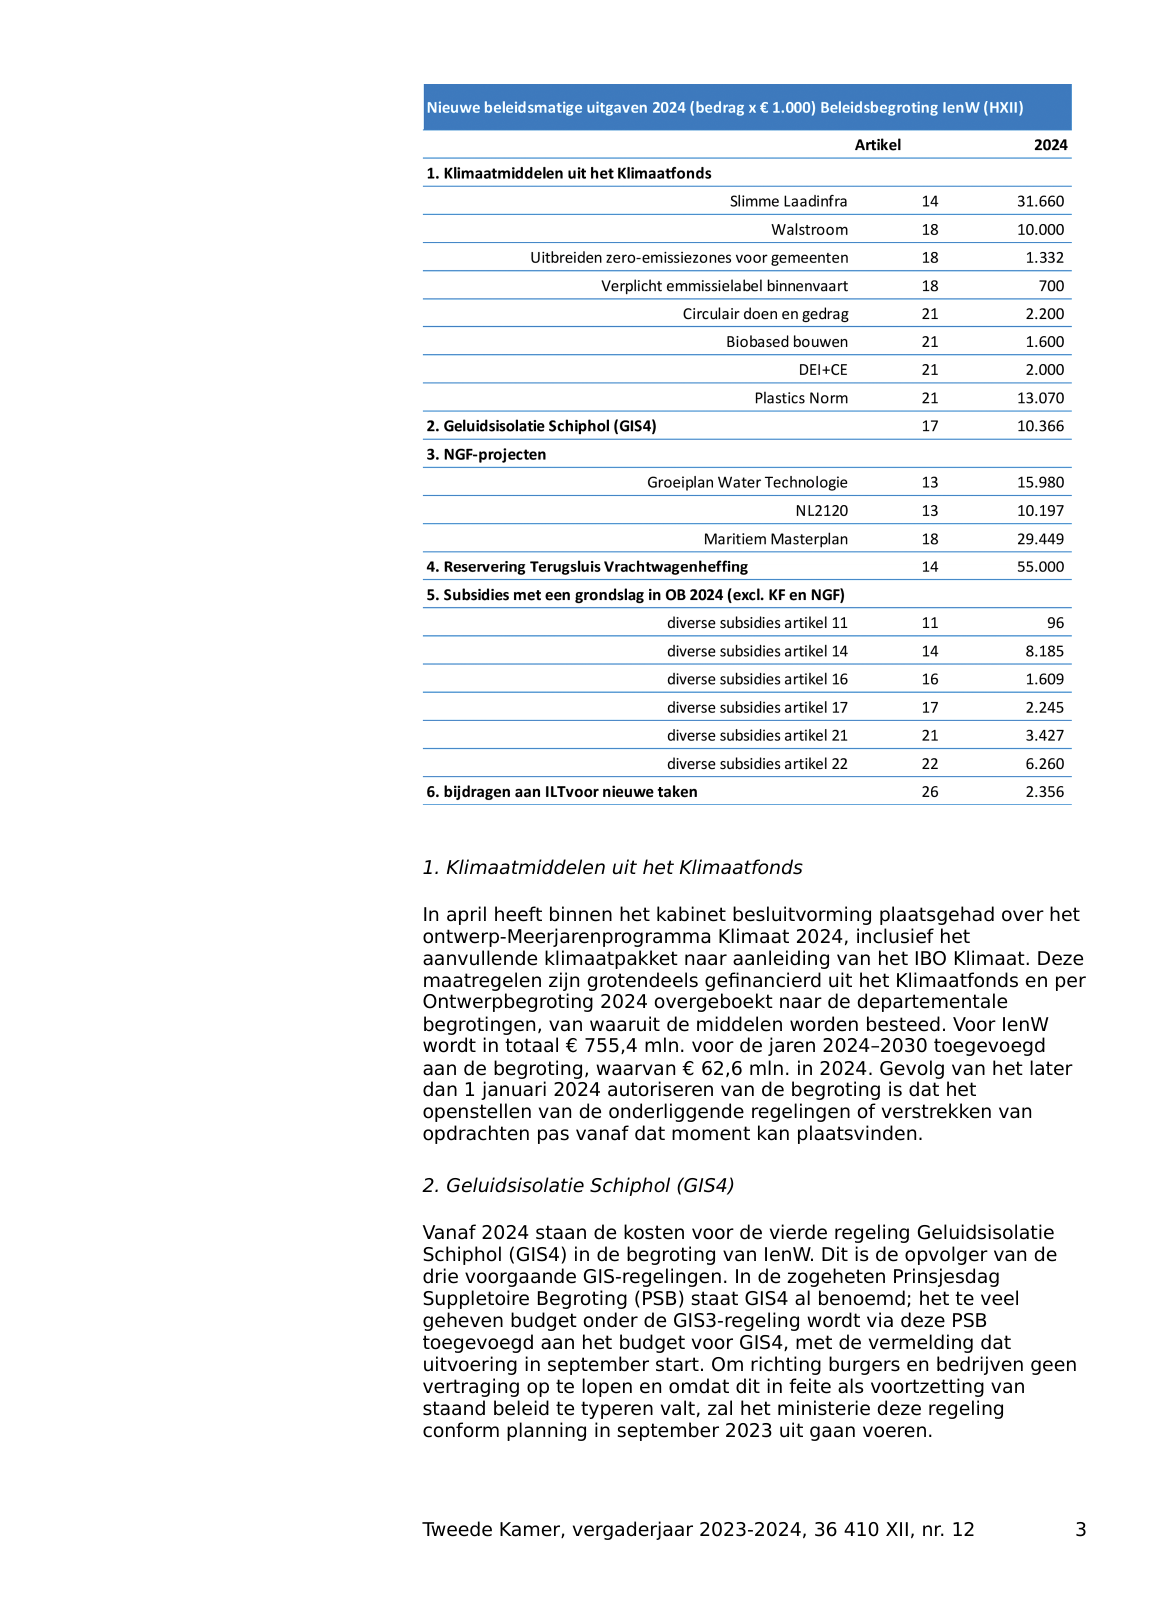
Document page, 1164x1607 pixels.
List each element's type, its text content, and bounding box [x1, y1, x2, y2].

text Vanaf 2024 staan de kosten voor de vierde regeling Geluidsisolatie Schiphol (GIS4) in de begroting van IenW. Dit is de opvolger van de drie voorgaande GIS-regelingen. In de zogeheten Prinsjesdag Suppletoire Begroting (PSB) staat GIS4 al benoemd; het te veel geheven budget onder de GIS3-regeling wordt via deze PSB toegevoegd aan het budget voor GIS4, met de vermelding dat uitvoering in september start. Om richting burgers en bedrijven geen vertraging op te lopen en omdat dit in feite als voortzetting van staand beleid te typeren valt, zal het ministerie deze regeling conform planning in september 2023 uit gaan voeren. [422, 1222, 1087, 1442]
text In april heeft binnen het kabinet besluitvorming plaatsgehad over het ontwerp-Meerjarenprogramma Klimaat 2024, inclusief het aanvullende klimaatpakket naar aanleiding van het IBO Klimaat. Deze maatregelen zijn grotendeels gefinancierd uit het Klimaatfonds en per Ontwerpbegroting 2024 overgeboekt naar de departementale begrotingen, van waaruit de middelen worden besteed. Voor IenW wordt in totaal € 755,4 mln. voor de jaren 2024–2030 toegevoegd aan de begroting, waarvan € 62,6 mln. in 2024. Gevolg van het later dan 1 januari 2024 autoriseren van de begroting is dat het openstellen van de onderliggende regelingen of verstrekken van opdrachten pas vanaf dat moment kan plaatsvinden. [422, 903, 1087, 1145]
picture [422, 84, 1072, 805]
subtitle 1. Klimaatmiddelen uit het Klimaatfonds [422, 857, 1087, 878]
subtitle 2. Geluidsisolatie Schiphol (GIS4) [422, 1175, 1087, 1197]
